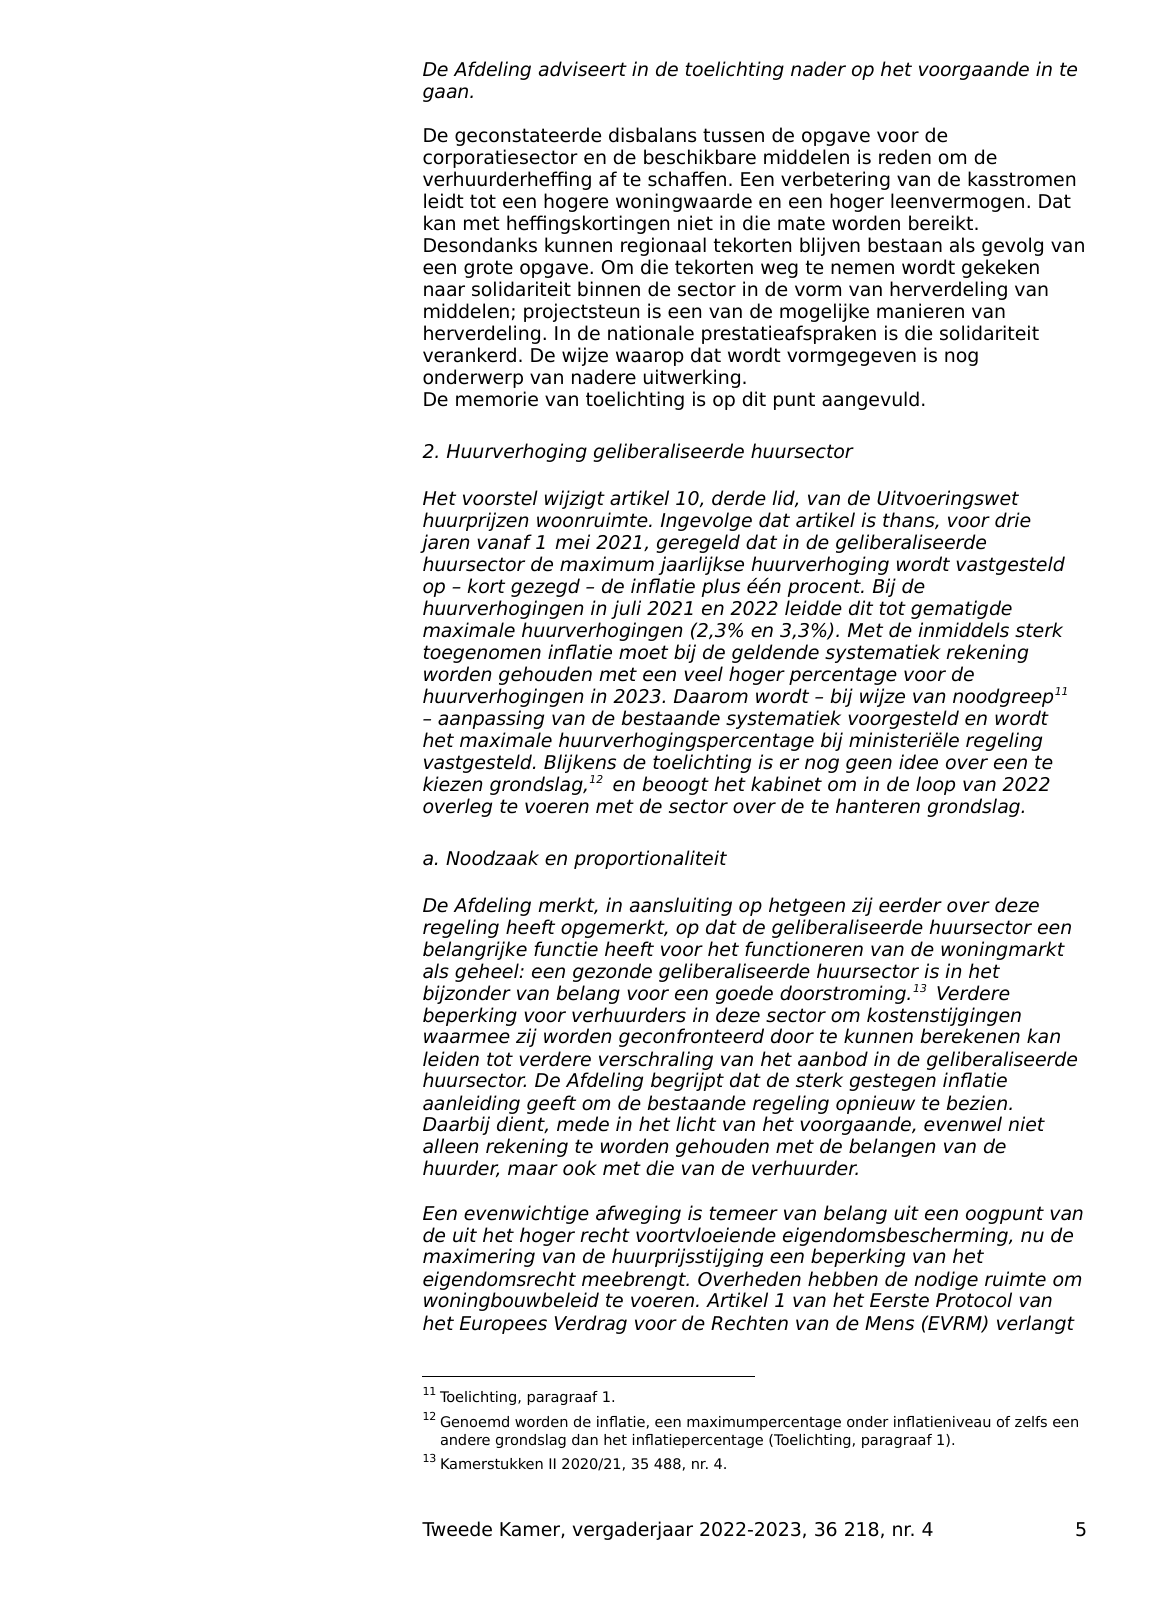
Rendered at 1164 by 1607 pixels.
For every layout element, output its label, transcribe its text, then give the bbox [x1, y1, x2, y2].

text Toelichting, paragraaf 1. [422, 1385, 1087, 1407]
text Het voorstel wijzigt artikel 10, derde lid, van de Uitvoeringswet huurprijzen woonruimte. Ingevolge dat artikel is thans, voor drie jaren vanaf 1 mei 2021, geregeld dat in de geliberaliseerde huursector de maximum jaarlijkse huurverhoging wordt vastgesteld op – kort gezegd – de inflatie plus één procent. Bij de huurverhogingen in juli 2021 en 2022 leidde dit tot gematigde maximale huurverhogingen (2,3% en 3,3%). Met de inmiddels sterk toegenomen inflatie moet bij de geldende systematiek rekening worden gehouden met een veel hoger percentage voor de huurverhogingen in 2023. Daarom wordt – bij wijze van noodgreep – aanpassing van de bestaande systematiek voorgesteld en wordt het maximale huurverhogingspercentage bij ministeriële regeling vastgesteld. Blijkens de toelichting is er nog geen idee over een te kiezen grondslag, en beoogt het kabinet om in de loop van 2022 overleg te voeren met de sector over de te hanteren grondslag. [422, 488, 1087, 818]
text De Afdeling merkt, in aansluiting op hetgeen zij eerder over deze regeling heeft opgemerkt, op dat de geliberaliseerde huursector een belangrijke functie heeft voor het functioneren van de woningmarkt als geheel: een gezonde geliberaliseerde huursector is in het bijzonder van belang voor een goede doorstroming. Verdere beperking voor verhuurders in deze sector om kostenstijgingen waarmee zij worden geconfronteerd door te kunnen berekenen kan leiden tot verdere verschraling van het aanbod in de geliberaliseerde huursector. De Afdeling begrijpt dat de sterk gestegen inflatie aanleiding geeft om de bestaande regeling opnieuw te bezien. Daarbij dient, mede in het licht van het voorgaande, evenwel niet alleen rekening te worden gehouden met de belangen van de huurder, maar ook met die van de verhuurder. [422, 894, 1087, 1180]
subtitle 2. Huurverhoging geliberaliseerde huursector [422, 441, 1087, 463]
text Kamerstukken II 2020/21, 35 488, nr. 4. [422, 1452, 1087, 1474]
subtitle a. Noodzaak en proportionaliteit [422, 848, 1087, 869]
text Desondanks kunnen regionaal tekorten blijven bestaan als gevolg van een grote opgave. Om die tekorten weg te nemen wordt gekeken naar solidariteit binnen de sector in de vorm van herverdeling van middelen; projectsteun is een van de mogelijke manieren van herverdeling. In de nationale prestatieafspraken is die solidariteit verankerd. De wijze waarop dat wordt vormgegeven is nog onderwerp van nadere uitwerking. [422, 235, 1087, 389]
text De geconstateerde disbalans tussen de opgave voor de corporatiesector en de beschikbare middelen is reden om de verhuurderheffing af te schaffen. Een verbetering van de kasstromen leidt tot een hogere woningwaarde en een hoger leenvermogen. Dat kan met heffingskortingen niet in die mate worden bereikt. [422, 125, 1087, 235]
text De Afdeling adviseert in de toelichting nader op het voorgaande in te gaan. [422, 59, 1087, 103]
text Een evenwichtige afweging is temeer van belang uit een oogpunt van de uit het hoger recht voortvloeiende eigendomsbescherming, nu de maximering van de huurprijsstijging een beperking van het eigendomsrecht meebrengt. Overheden hebben de nodige ruimte om woningbouwbeleid te voeren. Artikel 1 van het Eerste Protocol van het Europees Verdrag voor de Rechten van de Mens (EVRM) verlangt [422, 1202, 1087, 1334]
text Genoemd worden de inflatie, een maximumpercentage onder inflatieniveau of zelfs een andere grondslag dan het inflatiepercentage (Toelichting, paragraaf 1). [422, 1410, 1087, 1449]
text De memorie van toelichting is op dit punt aangevuld. [422, 389, 1087, 411]
